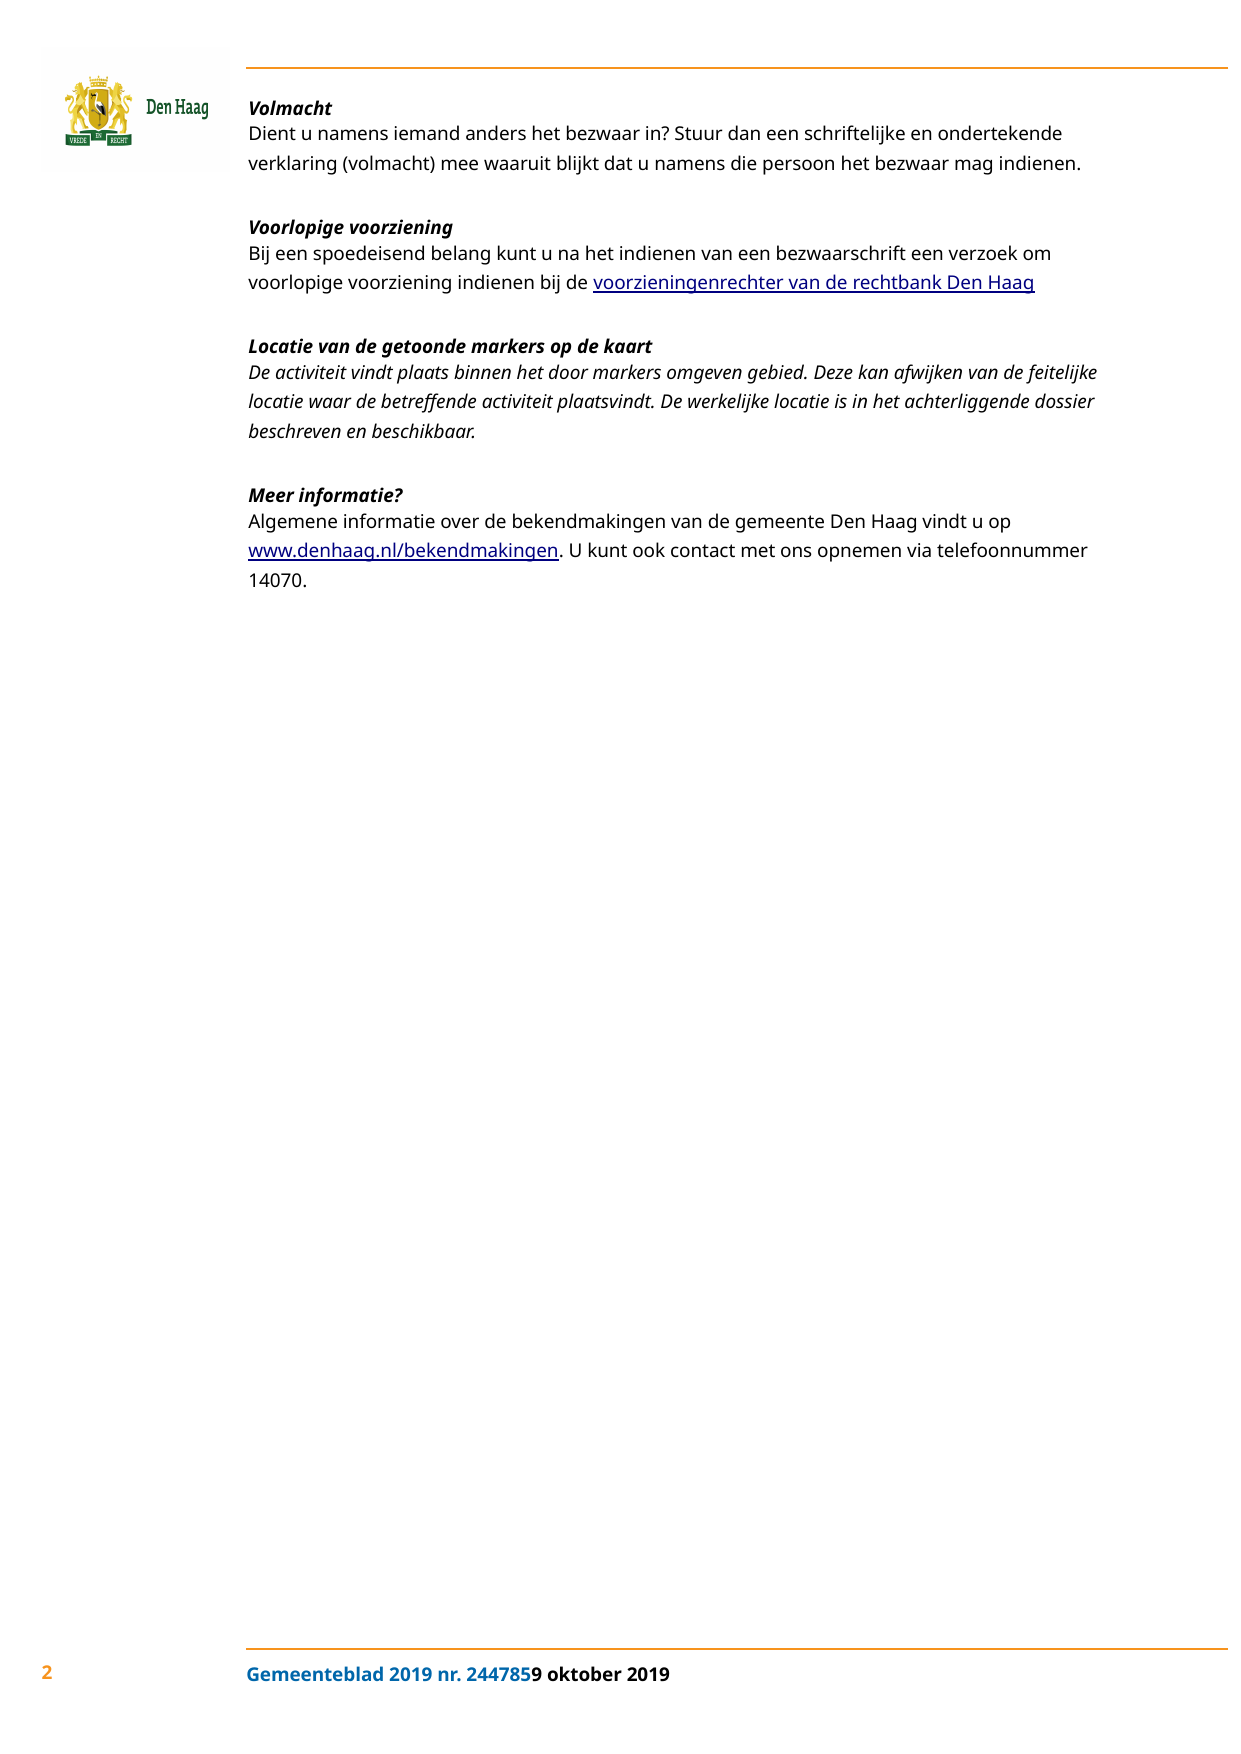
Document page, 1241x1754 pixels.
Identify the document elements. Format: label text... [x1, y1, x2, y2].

text Locatie van de getoonde markers op de kaart [248, 333, 1152, 359]
picture [41, 47, 231, 172]
text Algemene informatie over de bekendmakingen van de gemeente Den Haag vindt u op www.denhaag.nl/bekendmakingen. U kunt ook contact met ons opnemen via telefoonnummer 14070. [248, 508, 1152, 593]
text Meer informatie? [248, 482, 1152, 508]
text Voorlopige voorziening [248, 214, 1152, 240]
text De activiteit vindt plaats binnen het door markers omgeven gebied. Deze kan afwijken van de feitelijke locatie waar de betreffende activiteit plaatsvindt. De werkelijke locatie is in het achterliggende dossier beschreven en beschikbaar. [248, 359, 1152, 444]
text Dient u namens iemand anders het bezwaar in? Stuur dan een schriftelijke en ondertekende verklaring (volmacht) mee waaruit blijkt dat u namens die persoon het bezwaar mag indienen. [248, 121, 1152, 176]
text Bij een spoedeisend belang kunt u na het indienen van een bezwaarschrift een verzoek om voorlopige voorziening indienen bij de voorzieningenrechter van de rechtbank Den Haag [248, 240, 1152, 295]
text Volmacht [248, 95, 1152, 121]
